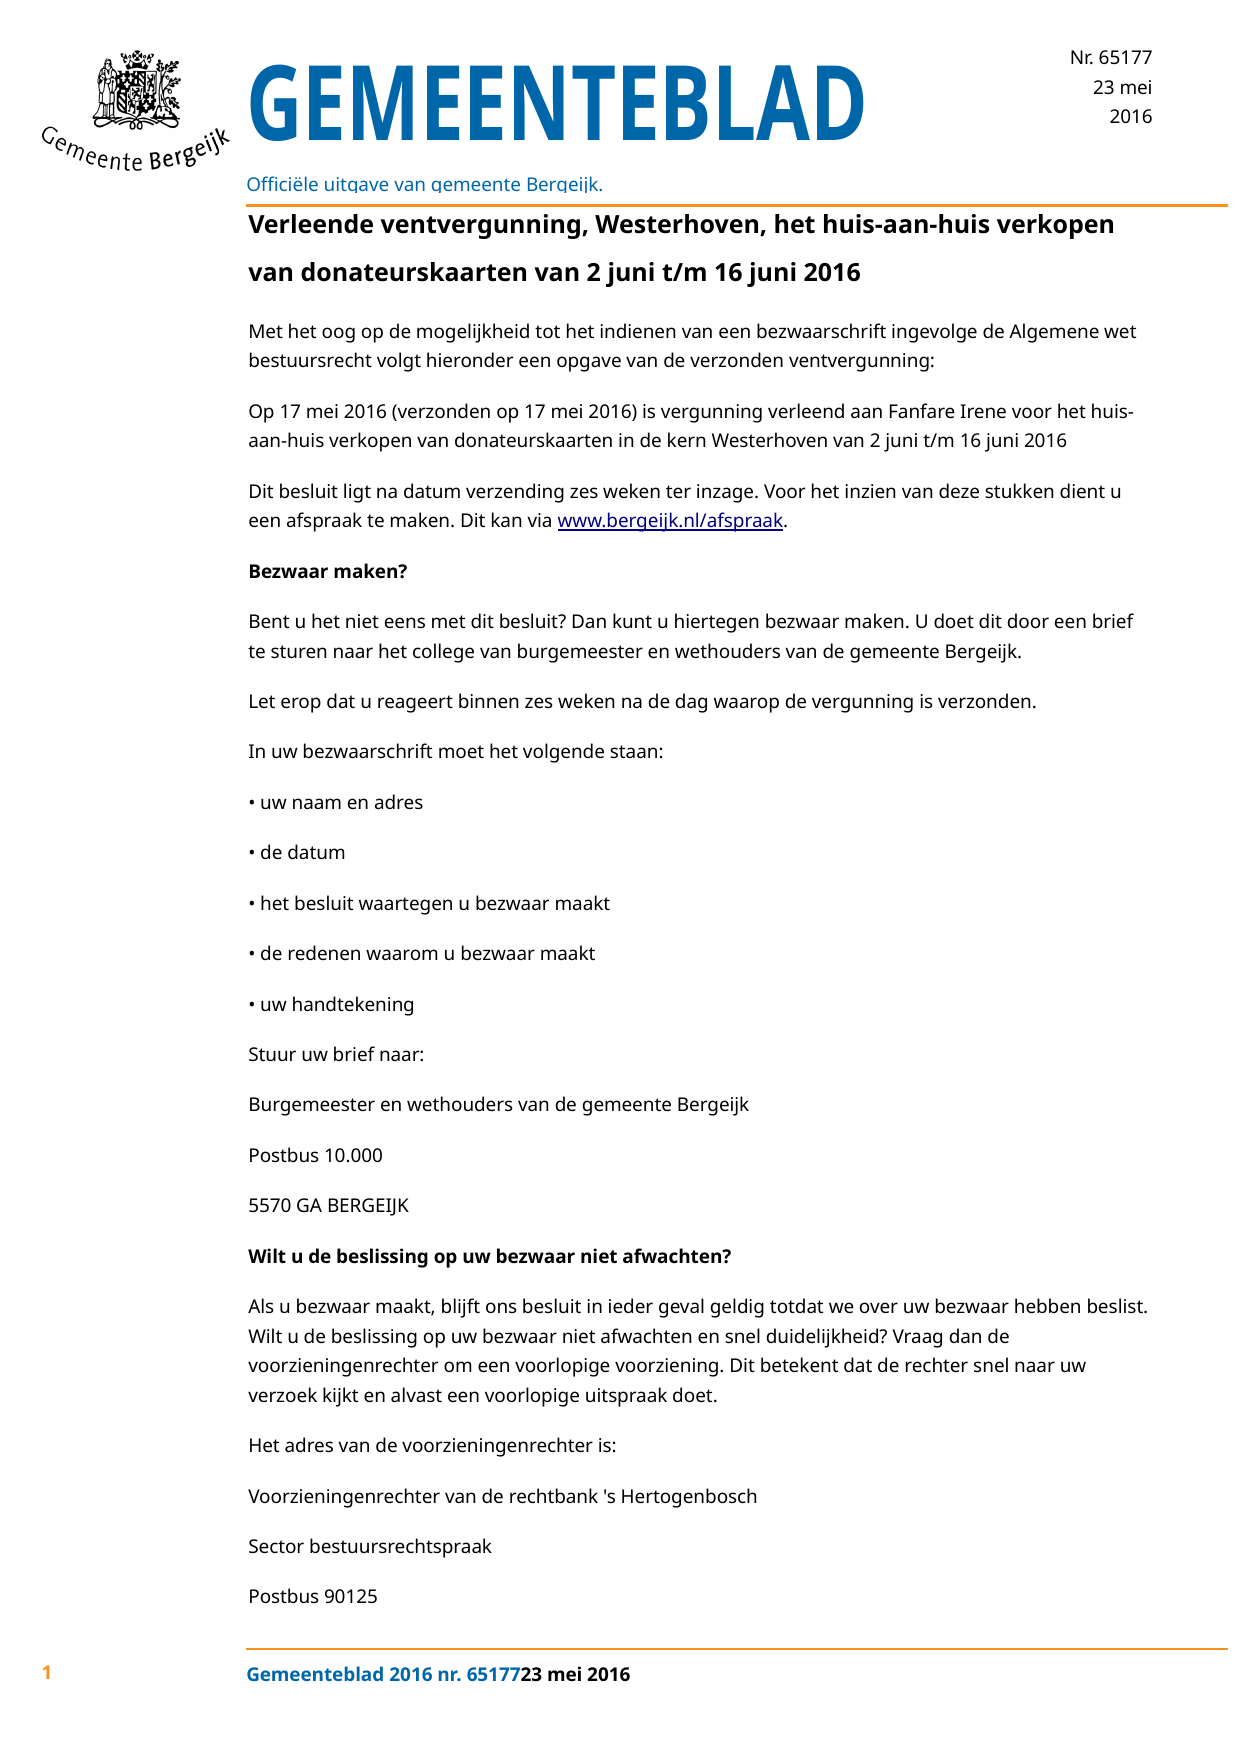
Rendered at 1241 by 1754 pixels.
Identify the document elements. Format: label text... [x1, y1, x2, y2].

text Wilt u de beslissing op uw bezwaar niet afwachten? [248, 1243, 1152, 1269]
text Als u bezwaar maakt, blijft ons besluit in ieder geval geldig totdat we over uw bezwaar hebben beslist. Wilt u de beslissing op uw bezwaar niet afwachten en snel duidelijkheid? Vraag dan de voorzieningenrechter om een voorlopige voorziening. Dit betekent dat de rechter snel naar uw verzoek kijkt en alvast een voorlopige uitspraak doet. [248, 1293, 1152, 1408]
text Bezwaar maken? [248, 558, 1152, 584]
text Voorzieningenrechter van de rechtbank 's Hertogenbosch [248, 1483, 1152, 1509]
text Op 17 mei 2016 (verzonden op 17 mei 2016) is vergunning verleend aan Fanfare Irene voor het huis-aan-huis verkopen van donateurskaarten in de kern Westerhoven van 2 juni t/m 16 juni 2016 [248, 398, 1152, 453]
text In uw bezwaarschrift moet het volgende staan: [248, 739, 1152, 764]
text Sector bestuursrechtspraak [248, 1533, 1152, 1559]
text Postbus 90125 [248, 1584, 1152, 1609]
text Postbus 10.000 [248, 1142, 1152, 1168]
text • de redenen waarom u bezwaar maakt [248, 940, 1152, 966]
text Burgemeester en wethouders van de gemeente Bergeijk [248, 1092, 1152, 1117]
text • uw naam en adres [248, 789, 1152, 815]
text Het adres van de voorzieningenrechter is: [248, 1432, 1152, 1458]
text • uw handtekening [248, 991, 1152, 1017]
text Dit besluit ligt na datum verzending zes weken ter inzage. Voor het inzien van deze stukken dient u een afspraak te maken. Dit kan via www.bergeijk.nl/afspraak. [248, 478, 1152, 533]
text • de datum [248, 839, 1152, 865]
text Bent u het niet eens met dit besluit? Dan kunt u hiertegen bezwaar maken. U doet dit door een brief te sturen naar het college van burgemeester en wethouders van de gemeente Bergeijk. [248, 608, 1152, 664]
text Let erop dat u reageert binnen zes weken na de dag waarop de vergunning is verzonden. [248, 688, 1152, 714]
text Verleende ventvergunning, Westerhoven, het huis-aan-huis verkopen van donateurskaarten van 2 juni t/m 16 juni 2016 [248, 207, 1152, 288]
picture [41, 47, 231, 172]
text • het besluit waartegen u bezwaar maakt [248, 890, 1152, 916]
text 5570 GA BERGEIJK [248, 1192, 1152, 1218]
text Met het oog op de mogelijkheid tot het indienen van een bezwaarschrift ingevolge de Algemene wet bestuursrecht volgt hieronder een opgave van de verzonden ventvergunning: [248, 318, 1152, 373]
text Stuur uw brief naar: [248, 1041, 1152, 1067]
